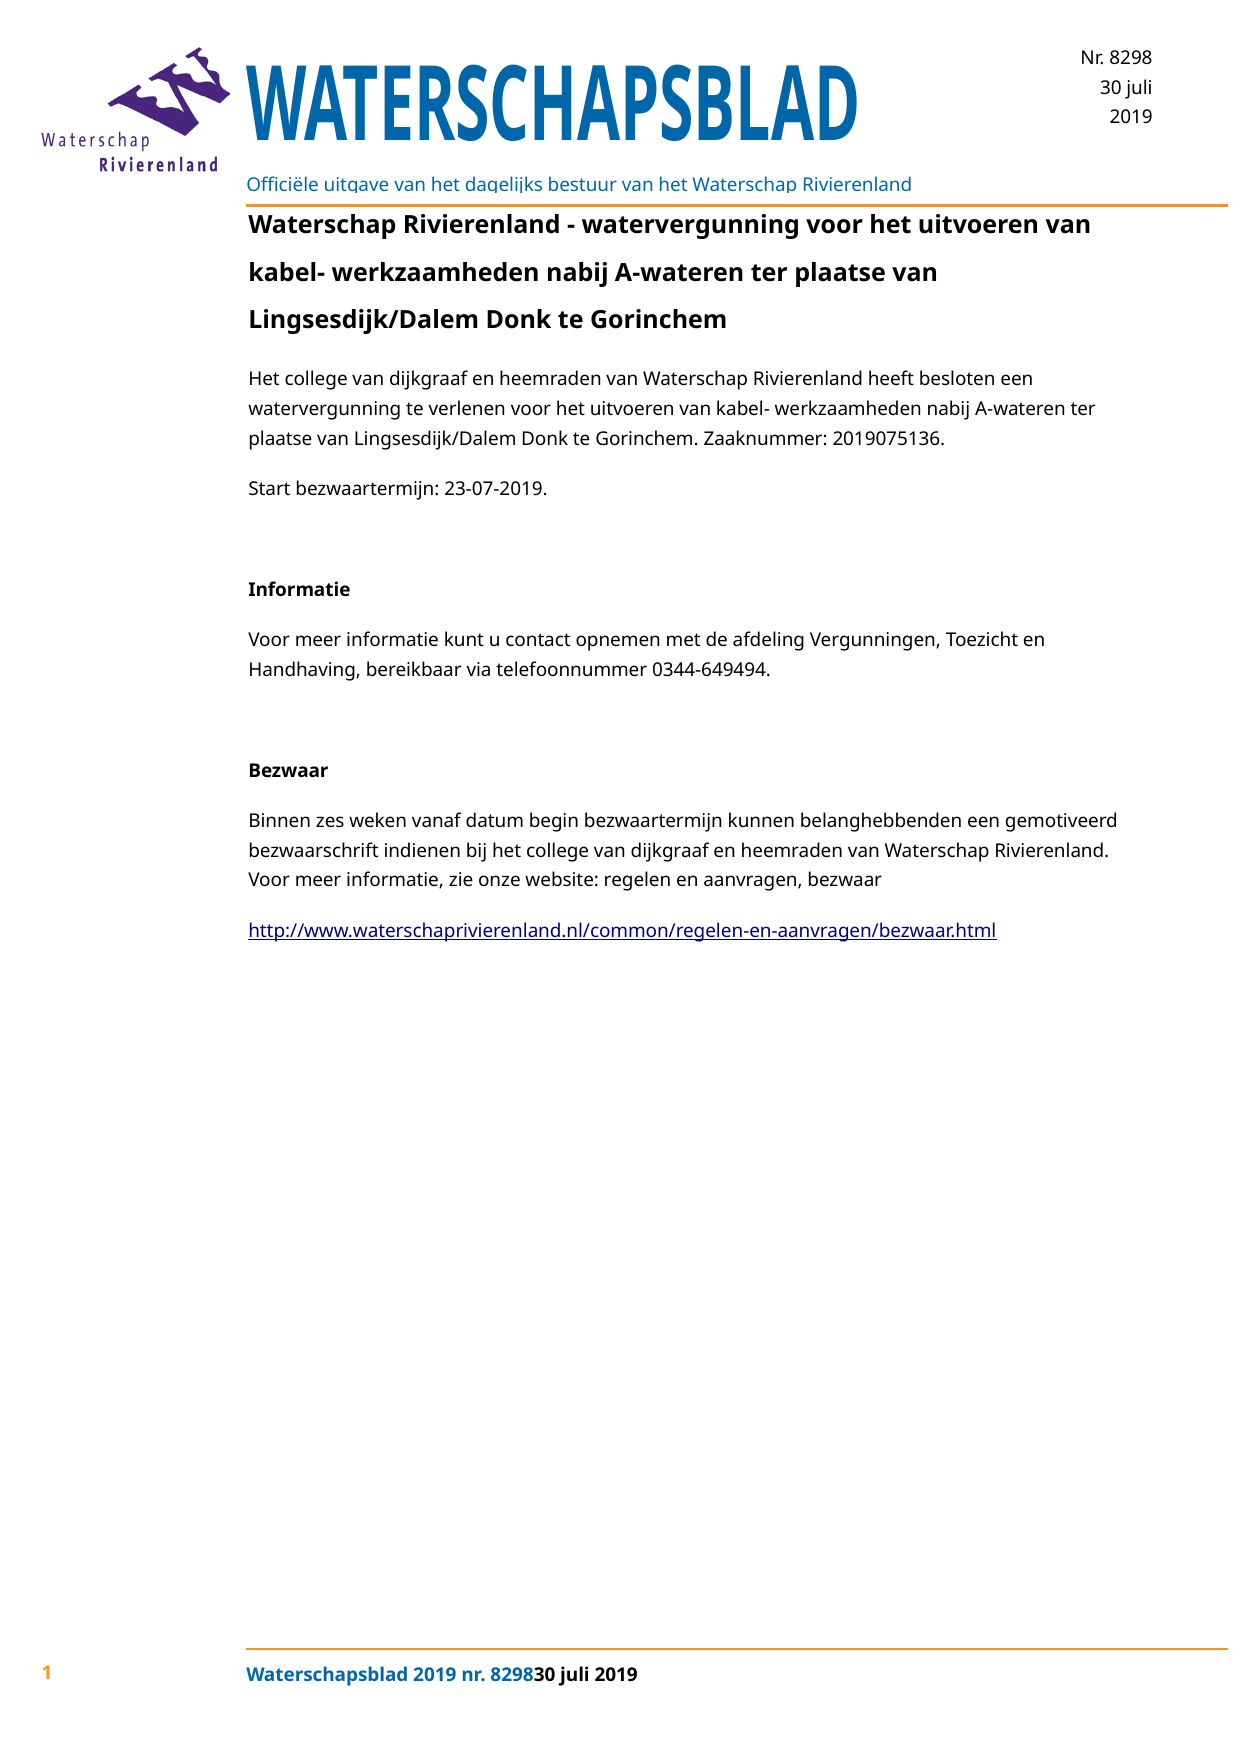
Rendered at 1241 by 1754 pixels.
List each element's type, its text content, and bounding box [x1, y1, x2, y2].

text Het college van dijkgraaf en heemraden van Waterschap Rivierenland heeft besloten een watervergunning te verlenen voor het uitvoeren van kabel- werkzaamheden nabij A-wateren ter plaatse van Lingsesdijk/Dalem Donk te Gorinchem. Zaaknummer: 2019075136. [248, 366, 1152, 450]
text Bezwaar [248, 757, 1152, 782]
text Informatie [248, 576, 1152, 602]
text Binnen zes weken vanaf datum begin bezwaartermijn kunnen belanghebbenden een gemotiveerd bezwaarschrift indienen bij het college van dijkgraaf en heemraden van Waterschap Rivierenland. Voor meer informatie, zie onze website: regelen en aanvragen, bezwaar [248, 807, 1152, 892]
text Start bezwaartermijn: 23-07-2019. [248, 475, 1152, 501]
picture [41, 47, 231, 172]
text Waterschap Rivierenland - watervergunning voor het uitvoeren van kabel- werkzaamheden nabij A-wateren ter plaatse van Lingsesdijk/Dalem Donk te Gorinchem [248, 207, 1152, 336]
text Voor meer informatie kunt u contact opnemen met de afdeling Vergunningen, Toezicht en Handhaving, bereikbaar via telefoonnummer 0344-649494. [248, 626, 1152, 682]
text http://www.waterschaprivierenland.nl/common/regelen-en-aanvragen/bezwaar.html [248, 917, 1152, 942]
